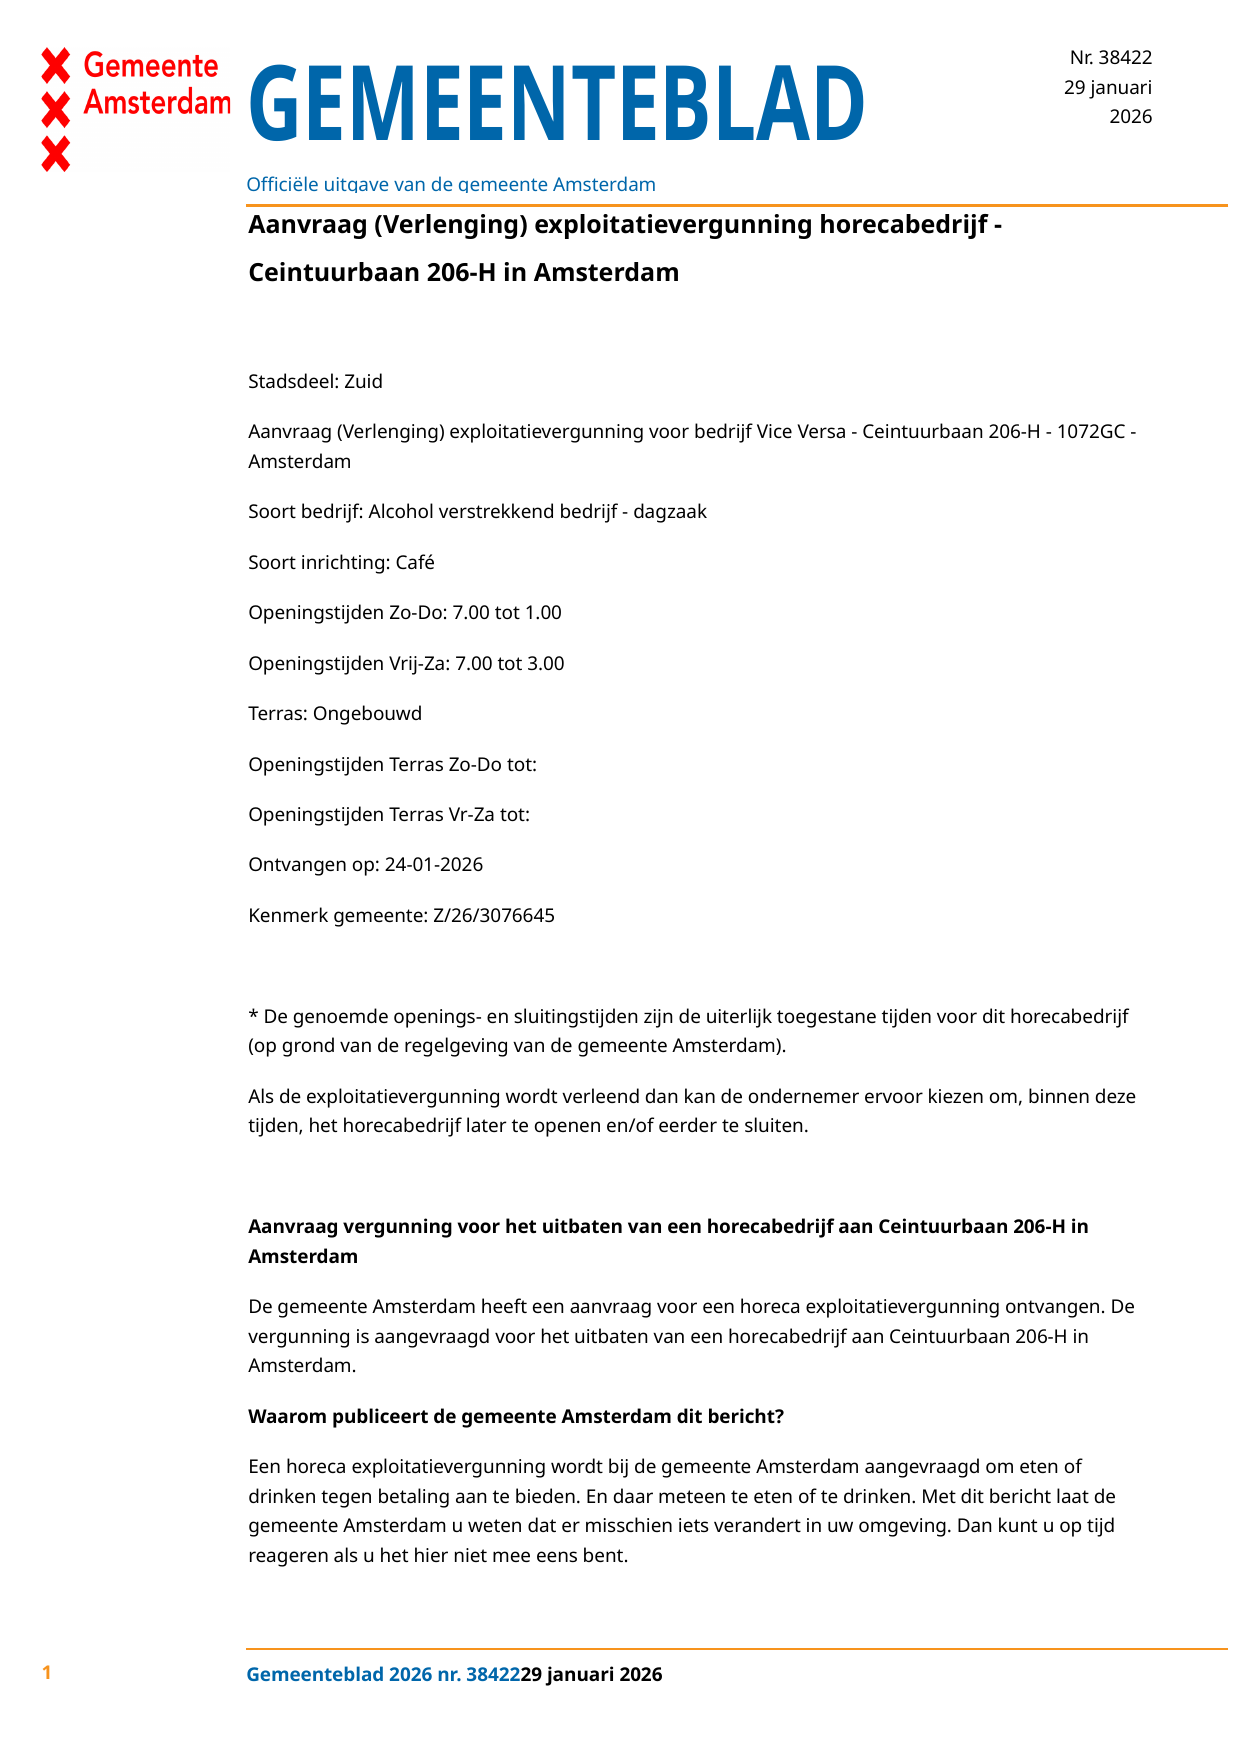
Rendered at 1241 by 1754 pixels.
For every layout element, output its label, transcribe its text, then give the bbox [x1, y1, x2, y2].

text Waarom publiceert de gemeente Amsterdam dit bericht? [248, 1403, 1152, 1429]
text Aanvraag (Verlenging) exploitatievergunning voor bedrijf Vice Versa - Ceintuurbaan 206-H - 1072GC - Amsterdam [248, 419, 1152, 474]
text Als de exploitatievergunning wordt verleend dan kan de ondernemer ervoor kiezen om, binnen deze tijden, het horecabedrijf later te openen en/of eerder te sluiten. [248, 1083, 1152, 1138]
text Terras: Ongebouwd [248, 700, 1152, 726]
text * De genoemde openings- en sluitingstijden zijn de uiterlijk toegestane tijden voor dit horecabedrijf (op grond van de regelgeving van de gemeente Amsterdam). [248, 1003, 1152, 1058]
text Kenmerk gemeente: Z/26/3076645 [248, 902, 1152, 928]
text Aanvraag (Verlenging) exploitatievergunning horecabedrijf - Ceintuurbaan 206-H in Amsterdam [248, 207, 1152, 288]
text Ontvangen op: 24-01-2026 [248, 852, 1152, 877]
text Een horeca exploitatievergunning wordt bij de gemeente Amsterdam aangevraagd om eten of drinken tegen betaling aan te bieden. En daar meteen te eten of te drinken. Met dit bericht laat de gemeente Amsterdam u weten dat er misschien iets verandert in uw omgeving. Dan kunt u op tijd reageren als u het hier niet mee eens bent. [248, 1453, 1152, 1568]
text Stadsdeel: Zuid [248, 368, 1152, 394]
text De gemeente Amsterdam heeft een aanvraag voor een horeca exploitatievergunning ontvangen. De vergunning is aangevraagd voor het uitbaten van een horecabedrijf aan Ceintuurbaan 206-H in Amsterdam. [248, 1293, 1152, 1378]
text Soort bedrijf: Alcohol verstrekkend bedrijf - dagzaak [248, 499, 1152, 524]
text Openingstijden Terras Zo-Do tot: [248, 751, 1152, 777]
text Openingstijden Zo-Do: 7.00 tot 1.00 [248, 599, 1152, 625]
text Openingstijden Terras Vr-Za tot: [248, 801, 1152, 827]
text Openingstijden Vrij-Za: 7.00 tot 3.00 [248, 650, 1152, 676]
text Aanvraag vergunning voor het uitbaten van een horecabedrijf aan Ceintuurbaan 206-H in Amsterdam [248, 1213, 1152, 1269]
text Soort inrichting: Café [248, 549, 1152, 575]
picture [41, 47, 231, 172]
